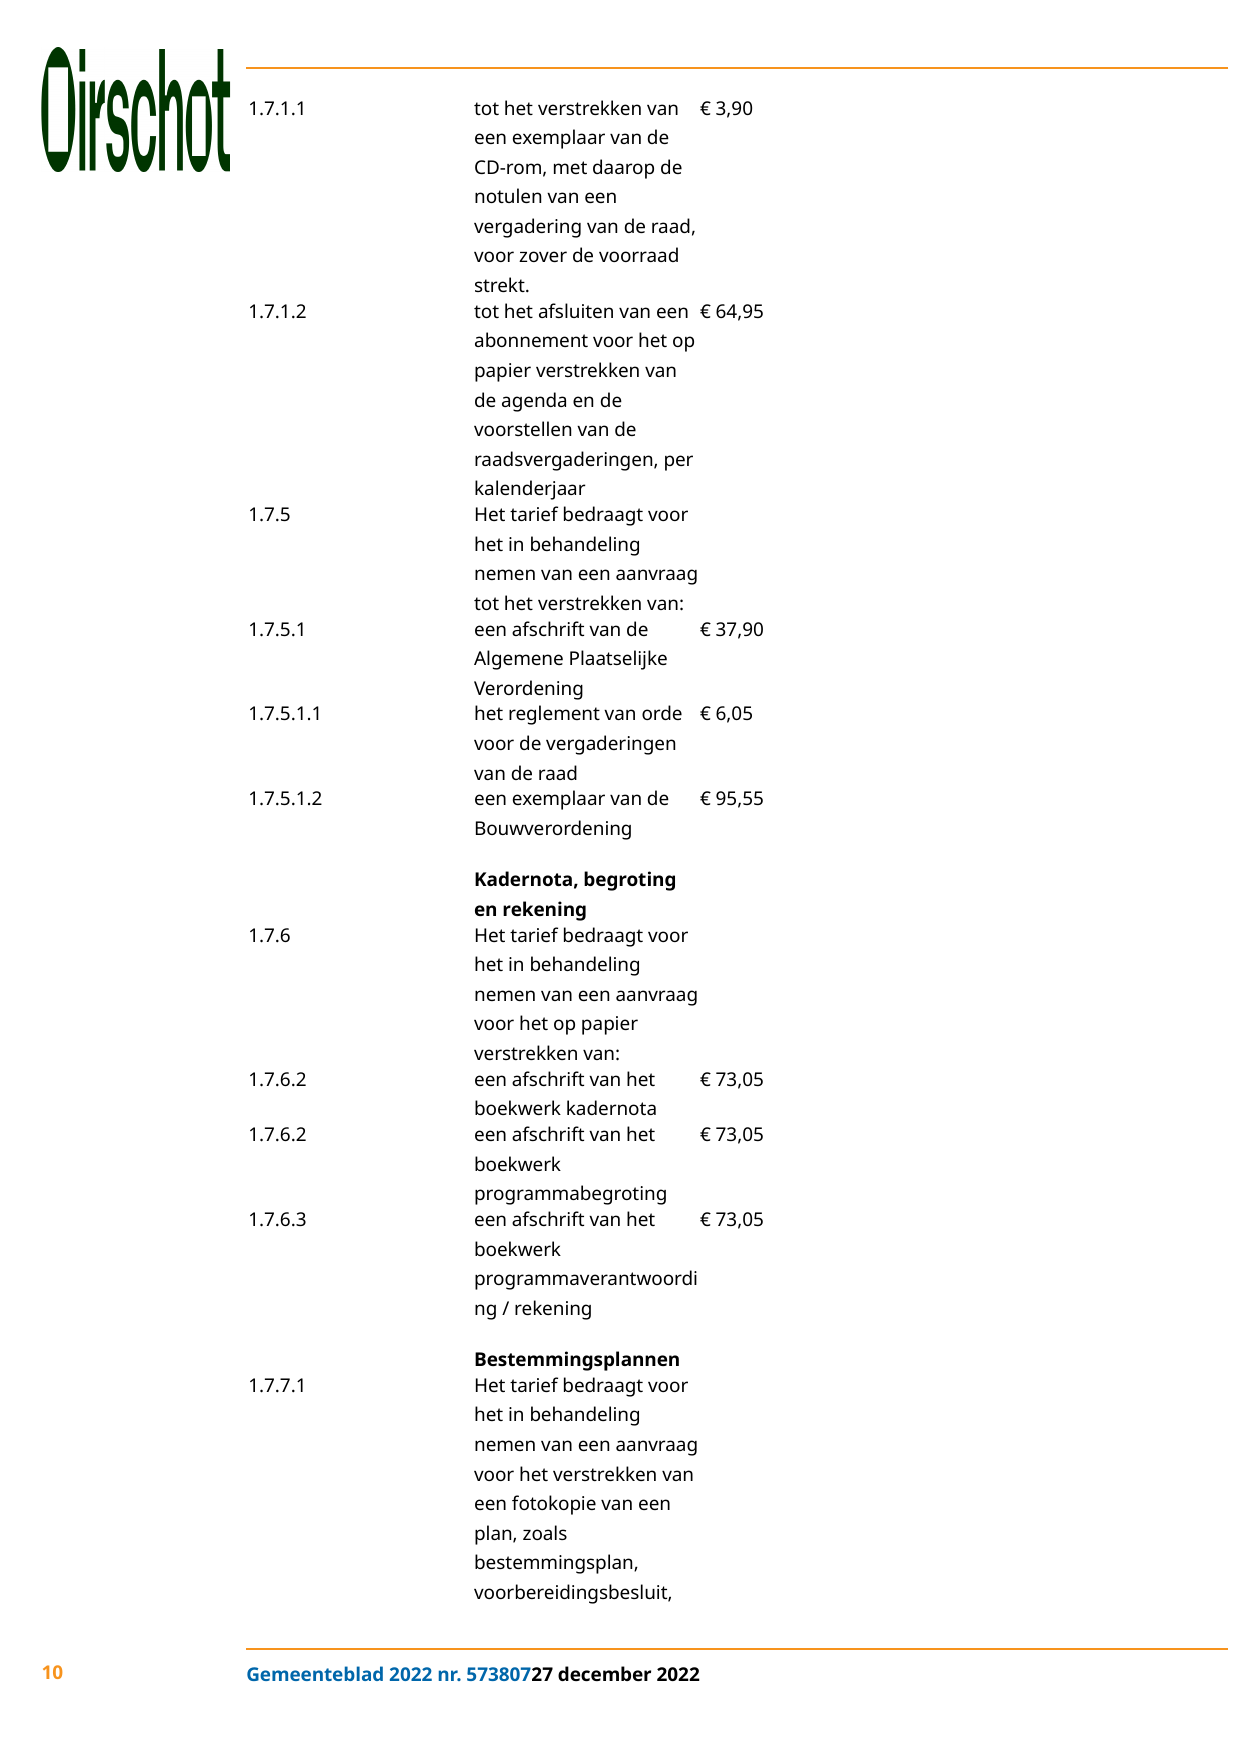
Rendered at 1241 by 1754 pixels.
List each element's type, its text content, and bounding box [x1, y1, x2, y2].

table_cell [926, 867, 1152, 922]
table_cell [474, 1321, 700, 1346]
table_cell € 95,55 [700, 786, 926, 841]
table_cell [926, 616, 1152, 701]
table_cell Het tarief bedraagt voor het in behandeling nemen van een aanvraag voor het verstrekken van een fotokopie van een plan, zoals bestemmingsplan, voorbereidingsbesluit, [474, 1372, 700, 1605]
table_cell [474, 841, 700, 867]
table_cell een afschrift van de Algemene Plaatselijke Verordening [474, 616, 700, 701]
table_cell 1.7.1.2 [248, 298, 474, 501]
table_cell [926, 701, 1152, 786]
table_cell € 73,05 [700, 1066, 926, 1121]
table_cell [700, 1346, 926, 1372]
table_cell [700, 1321, 926, 1346]
table_cell € 73,05 [700, 1121, 926, 1206]
table_cell € 6,05 [700, 701, 926, 786]
table_cell 1.7.7.1 [248, 1372, 474, 1605]
table_cell [700, 922, 926, 1066]
table_cell [700, 841, 926, 867]
table_cell 1.7.5 [248, 501, 474, 616]
table_cell [926, 298, 1152, 501]
table_cell een afschrift van het boekwerk programmaverantwoording / rekening [474, 1206, 700, 1321]
picture [41, 47, 231, 172]
table_cell [700, 1372, 926, 1605]
table_cell [926, 841, 1152, 867]
table_cell 1.7.6.2 [248, 1121, 474, 1206]
table_cell 1.7.5.1 [248, 616, 474, 701]
table_cell 1.7.6.2 [248, 1066, 474, 1121]
table_cell een afschrift van het boekwerk programmabegroting [474, 1121, 700, 1206]
table_cell tot het verstrekken van een exemplaar van de CD-rom, met daarop de notulen van een vergadering van de raad, voor zover de voorraad strekt. [474, 95, 700, 298]
table_cell [926, 1346, 1152, 1372]
table_cell [248, 1321, 474, 1346]
table_cell [926, 786, 1152, 841]
table_cell 1.7.6.3 [248, 1206, 474, 1321]
table_cell [926, 922, 1152, 1066]
table_cell [926, 1121, 1152, 1206]
table_cell 1.7.5.1.2 [248, 786, 474, 841]
table_cell het reglement van orde voor de vergaderingen van de raad [474, 701, 700, 786]
table_cell een exemplaar van de Bouwverordening [474, 786, 700, 841]
table_cell 1.7.5.1.1 [248, 701, 474, 786]
table_cell [926, 1372, 1152, 1605]
table_cell [926, 1321, 1152, 1346]
table_cell € 3,90 [700, 95, 926, 298]
table_cell € 73,05 [700, 1206, 926, 1321]
table_cell [700, 867, 926, 922]
table_cell € 64,95 [700, 298, 926, 501]
table_cell [926, 501, 1152, 616]
table_cell [926, 95, 1152, 298]
table_cell [700, 501, 926, 616]
table_cell Het tarief bedraagt voor het in behandeling nemen van een aanvraag voor het op papier verstrekken van: [474, 922, 700, 1066]
table_cell [926, 1206, 1152, 1321]
table_cell Bestemmingsplannen [474, 1346, 700, 1372]
table_cell [248, 867, 474, 922]
table_cell [926, 1066, 1152, 1121]
table_cell tot het afsluiten van een abonnement voor het op papier verstrekken van de agenda en de voorstellen van de raadsvergaderingen, per kalenderjaar [474, 298, 700, 501]
table_cell Kadernota, begroting en rekening [474, 867, 700, 922]
table_cell [248, 1346, 474, 1372]
table_cell [248, 841, 474, 867]
table_cell 1.7.1.1 [248, 95, 474, 298]
table_cell € 37,90 [700, 616, 926, 701]
table_cell een afschrift van het boekwerk kadernota [474, 1066, 700, 1121]
table_cell 1.7.6 [248, 922, 474, 1066]
table_cell Het tarief bedraagt voor het in behandeling nemen van een aanvraag tot het verstrekken van: [474, 501, 700, 616]
